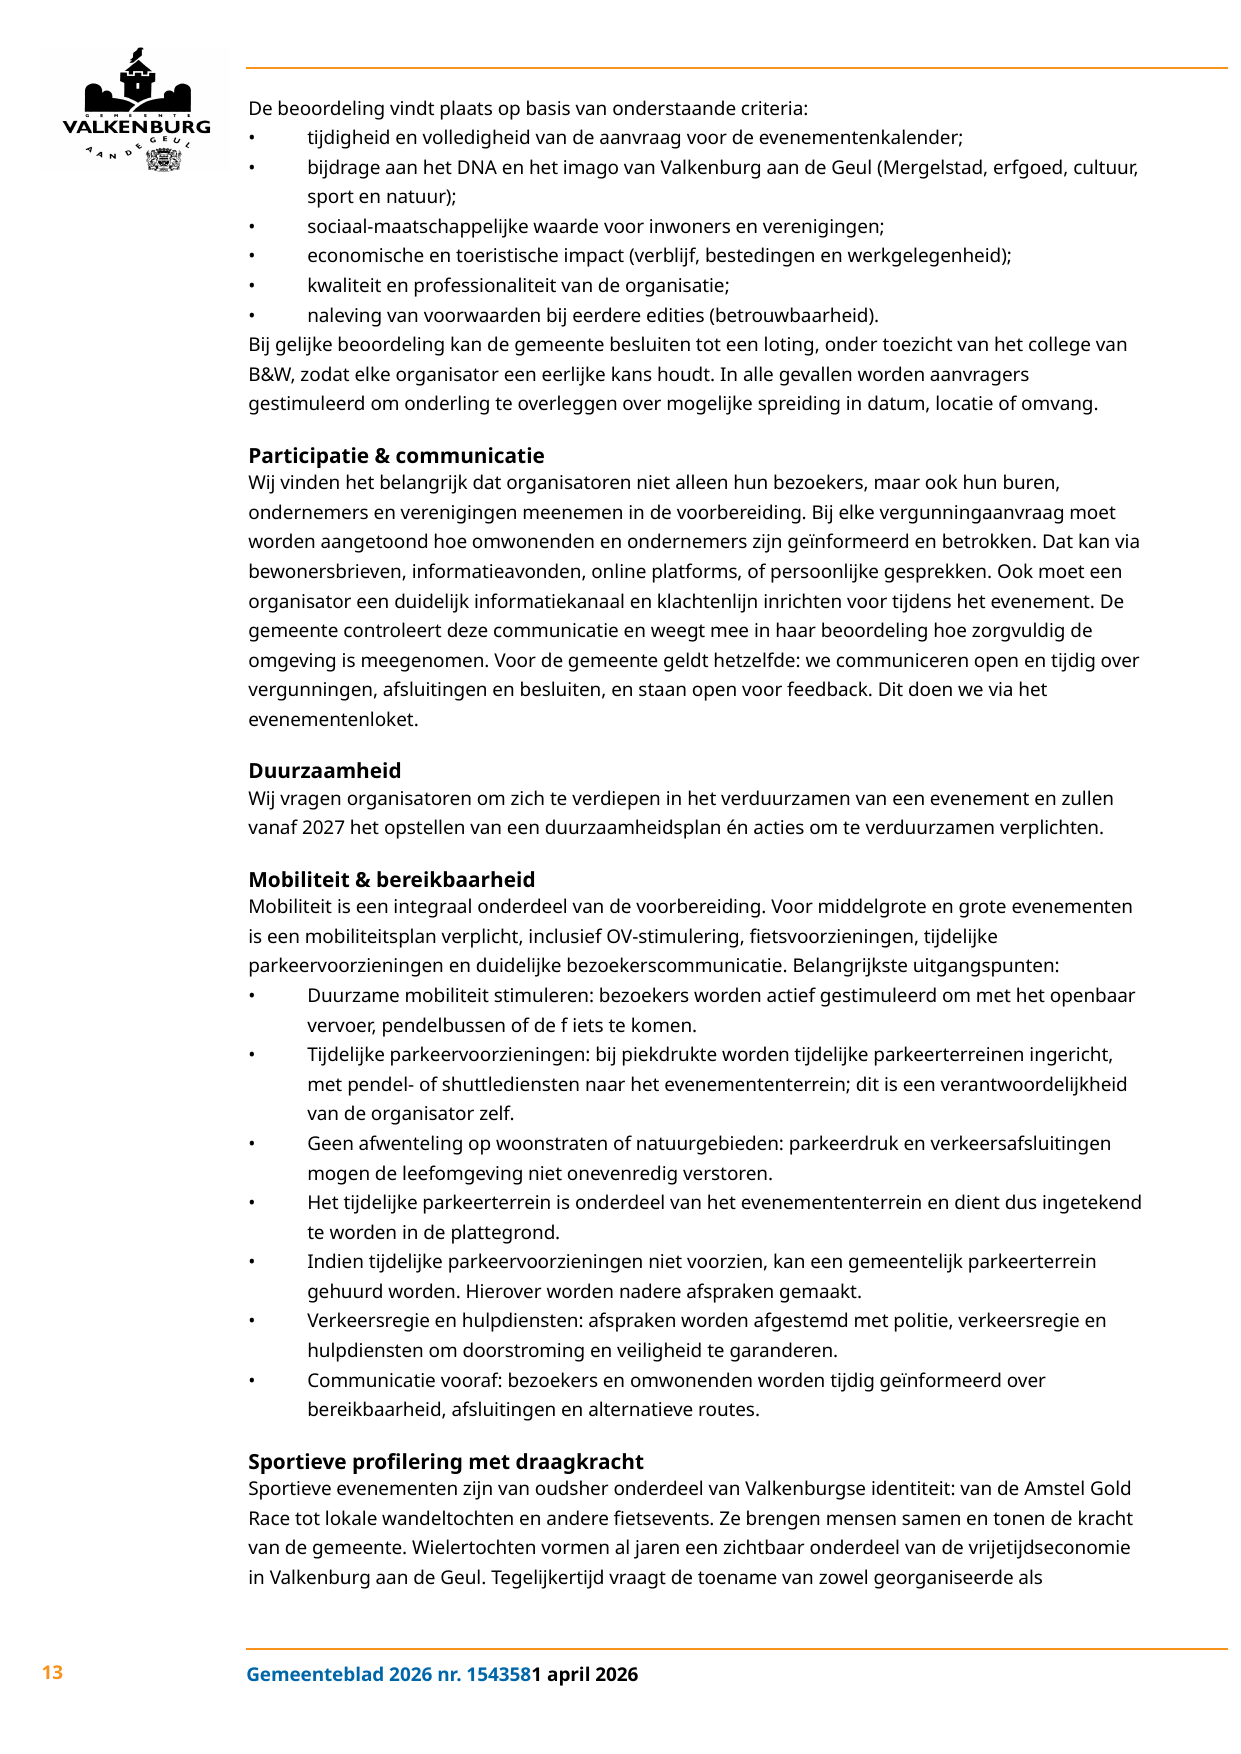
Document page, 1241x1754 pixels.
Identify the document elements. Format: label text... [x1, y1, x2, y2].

text Sportieve evenementen zijn van oudsher onderdeel van Valkenburgse identiteit: van de Amstel Gold Race tot lokale wandeltochten en andere fietsevents. Ze brengen mensen samen en tonen de kracht van de gemeente. Wielertochten vormen al jaren een zichtbaar onderdeel van de vrijetijdseconomie in Valkenburg aan de Geul. Tegelijkertijd vraagt de toename van zowel georganiseerde als [248, 1475, 1152, 1590]
list Duurzame mobiliteit stimuleren: bezoekers worden actief gestimuleerd om met het openbaar vervoer, pendelbussen of de f iets te komen. [248, 982, 1152, 1037]
text De beoordeling vindt plaats op basis van onderstaande criteria: [248, 95, 1152, 121]
text Mobiliteit is een integraal onderdeel van de voorbereiding. Voor middelgrote en grote evenementen is een mobiliteitsplan verplicht, inclusief OV-stimulering, fietsvoorzieningen, tijdelijke parkeervoorzieningen en duidelijke bezoekerscommunicatie. Belangrijkste uitgangspunten: [248, 893, 1152, 978]
text Wij vinden het belangrijk dat organisatoren niet alleen hun bezoekers, maar ook hun buren, ondernemers en verenigingen meenemen in de voorbereiding. Bij elke vergunningaanvraag moet worden aangetoond hoe omwonenden en ondernemers zijn geïnformeerd en betrokken. Dat kan via bewonersbrieven, informatieavonden, online platforms, of persoonlijke gesprekken. Ook moet een organisator een duidelijk informatiekanaal en klachtenlijn inrichten voor tijdens het evenement. De gemeente controleert deze communicatie en weegt mee in haar beoordeling hoe zorgvuldig de omgeving is meegenomen. Voor de gemeente geldt hetzelfde: we communiceren open en tijdig over vergunningen, afsluitingen en besluiten, en staan open voor feedback. Dit doen we via het evenementenloket. [248, 469, 1152, 732]
picture [41, 47, 231, 172]
text Sportieve profilering met draagkracht [248, 1447, 1152, 1475]
list economische en toeristische impact (verblijf, bestedingen en werkgelegenheid); [248, 243, 1152, 268]
list Verkeersregie en hulpdiensten: afspraken worden afgestemd met politie, verkeersregie en hulpdiensten om doorstroming en veiligheid te garanderen. [248, 1308, 1152, 1363]
text Participatie & communicatie [248, 441, 1152, 469]
list kwaliteit en professionaliteit van de organisatie; [248, 272, 1152, 298]
list Communicatie vooraf: bezoekers en omwonenden worden tijdig geïnformeerd over bereikbaarheid, afsluitingen en alternatieve routes. [248, 1367, 1152, 1422]
list Het tijdelijke parkeerterrein is onderdeel van het evenemententerrein en dient dus ingetekend te worden in de plattegrond. [248, 1189, 1152, 1244]
list Geen afwenteling op woonstraten of natuurgebieden: parkeerdruk en verkeersafsluitingen mogen de leefomgeving niet onevenredig verstoren. [248, 1130, 1152, 1185]
list naleving van voorwaarden bij eerdere edities (betrouwbaarheid). [248, 302, 1152, 328]
list bijdrage aan het DNA en het imago van Valkenburg aan de Geul (Mergelstad, erfgoed, cultuur, sport en natuur); [248, 154, 1152, 209]
list Indien tijdelijke parkeervoorzieningen niet voorzien, kan een gemeentelijk parkeerterrein gehuurd worden. Hierover worden nadere afspraken gemaakt. [248, 1248, 1152, 1304]
text Duurzaamheid [248, 757, 1152, 785]
text Mobiliteit & bereikbaarheid [248, 865, 1152, 893]
list tijdigheid en volledigheid van de aanvraag voor de evenementenkalender; [248, 124, 1152, 150]
list Tijdelijke parkeervoorzieningen: bij piekdrukte worden tijdelijke parkeerterreinen ingericht, met pendel- of shuttlediensten naar het evenemententerrein; dit is een verantwoordelijkheid van de organisator zelf. [248, 1041, 1152, 1126]
list sociaal-maatschappelijke waarde voor inwoners en verenigingen; [248, 213, 1152, 239]
text Bij gelijke beoordeling kan de gemeente besluiten tot een loting, onder toezicht van het college van B&W, zodat elke organisator een eerlijke kans houdt. In alle gevallen worden aanvragers gestimuleerd om onderling te overleggen over mogelijke spreiding in datum, locatie of omvang. [248, 331, 1152, 416]
text Wij vragen organisatoren om zich te verdiepen in het verduurzamen van een evenement en zullen vanaf 2027 het opstellen van een duurzaamheidsplan én acties om te verduurzamen verplichten. [248, 785, 1152, 840]
